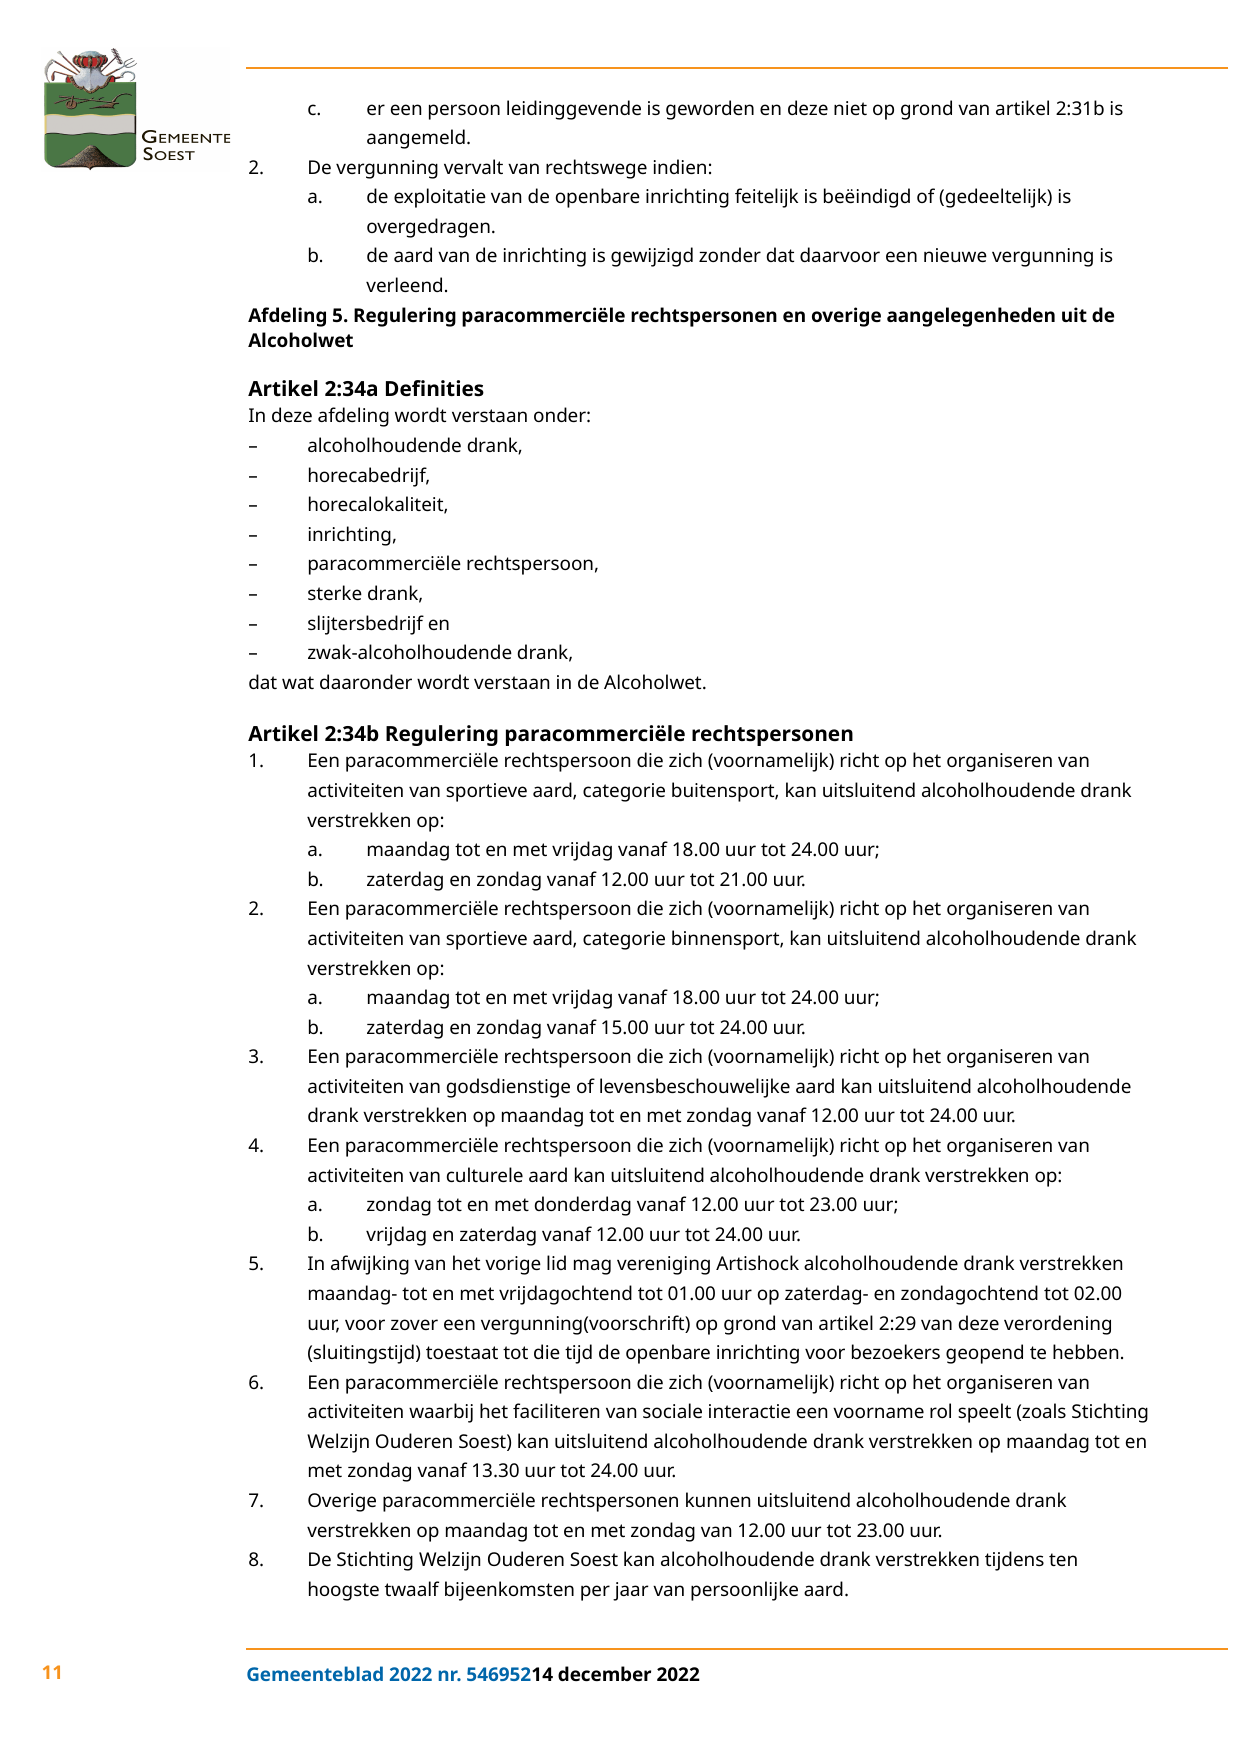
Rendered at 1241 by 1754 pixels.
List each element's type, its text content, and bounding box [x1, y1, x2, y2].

text Artikel 2:34b Regulering paracommerciële rechtspersonen [248, 719, 1152, 748]
list Een paracommerciële rechtspersoon die zich (voornamelijk) richt op het organiseren van activiteiten waarbij het faciliteren van sociale interactie een voorname rol speelt (zoals Stichting Welzijn Ouderen Soest) kan uitsluitend alcoholhoudende drank verstrekken op maandag tot en met zondag vanaf 13.30 uur tot 24.00 uur. [248, 1369, 1152, 1483]
list inrichting, [248, 521, 1152, 547]
list De Stichting Welzijn Ouderen Soest kan alcoholhoudende drank verstrekken tijdens ten hoogste twaalf bijeenkomsten per jaar van persoonlijke aard. [248, 1546, 1152, 1602]
list Een paracommerciële rechtspersoon die zich (voornamelijk) richt op het organiseren van activiteiten van sportieve aard, categorie binnensport, kan uitsluitend alcoholhoudende drank verstrekken op: [248, 896, 1152, 981]
text Artikel 2:34a Definities [248, 374, 1152, 403]
list sterke drank, [248, 580, 1152, 606]
list zondag tot en met donderdag vanaf 12.00 uur tot 23.00 uur; [307, 1191, 1152, 1217]
list Een paracommerciële rechtspersoon die zich (voornamelijk) richt op het organiseren van activiteiten van culturele aard kan uitsluitend alcoholhoudende drank verstrekken op: [248, 1132, 1152, 1188]
text Afdeling 5. Regulering paracommerciële rechtspersonen en overige aangelegenheden uit de Alcoholwet [248, 302, 1152, 353]
list slijtersbedrijf en [248, 610, 1152, 635]
list In afwijking van het vorige lid mag vereniging Artishock alcoholhoudende drank verstrekken maandag- tot en met vrijdagochtend tot 01.00 uur op zaterdag- en zondagochtend tot 02.00 uur, voor zover een vergunning(voorschrift) op grond van artikel 2:29 van deze verordening (sluitingstijd) toestaat tot die tijd de openbare inrichting voor bezoekers geopend te hebben. [248, 1251, 1152, 1365]
list vrijdag en zaterdag vanaf 12.00 uur tot 24.00 uur. [307, 1221, 1152, 1247]
picture [41, 47, 231, 172]
list de aard van de inrichting is gewijzigd zonder dat daarvoor een nieuwe vergunning is verleend. [307, 243, 1152, 298]
list maandag tot en met vrijdag vanaf 18.00 uur tot 24.00 uur; [307, 984, 1152, 1010]
list er een persoon leidinggevende is geworden en deze niet op grond van artikel 2:31b is aangemeld. [307, 95, 1152, 150]
list horecabedrijf, [248, 462, 1152, 487]
list De vergunning vervalt van rechtswege indien: [248, 154, 1152, 180]
list zaterdag en zondag vanaf 12.00 uur tot 21.00 uur. [307, 866, 1152, 892]
list zaterdag en zondag vanaf 15.00 uur tot 24.00 uur. [307, 1014, 1152, 1040]
list alcoholhoudende drank, [248, 432, 1152, 458]
list paracommerciële rechtspersoon, [248, 551, 1152, 576]
list horecalokaliteit, [248, 491, 1152, 517]
list Een paracommerciële rechtspersoon die zich (voornamelijk) richt op het organiseren van activiteiten van sportieve aard, categorie buitensport, kan uitsluitend alcoholhoudende drank verstrekken op: [248, 748, 1152, 833]
list zwak-alcoholhoudende drank, [248, 639, 1152, 665]
text In deze afdeling wordt verstaan onder: [248, 403, 1152, 428]
list Overige paracommerciële rechtspersonen kunnen uitsluitend alcoholhoudende drank verstrekken op maandag tot en met zondag van 12.00 uur tot 23.00 uur. [248, 1487, 1152, 1543]
list de exploitatie van de openbare inrichting feitelijk is beëindigd of (gedeeltelijk) is overgedragen. [307, 183, 1152, 239]
text dat wat daaronder wordt verstaan in de Alcoholwet. [248, 669, 1152, 694]
list Een paracommerciële rechtspersoon die zich (voornamelijk) richt op het organiseren van activiteiten van godsdienstige of levensbeschouwelijke aard kan uitsluitend alcoholhoudende drank verstrekken op maandag tot en met zondag vanaf 12.00 uur tot 24.00 uur. [248, 1043, 1152, 1128]
list maandag tot en met vrijdag vanaf 18.00 uur tot 24.00 uur; [307, 836, 1152, 862]
